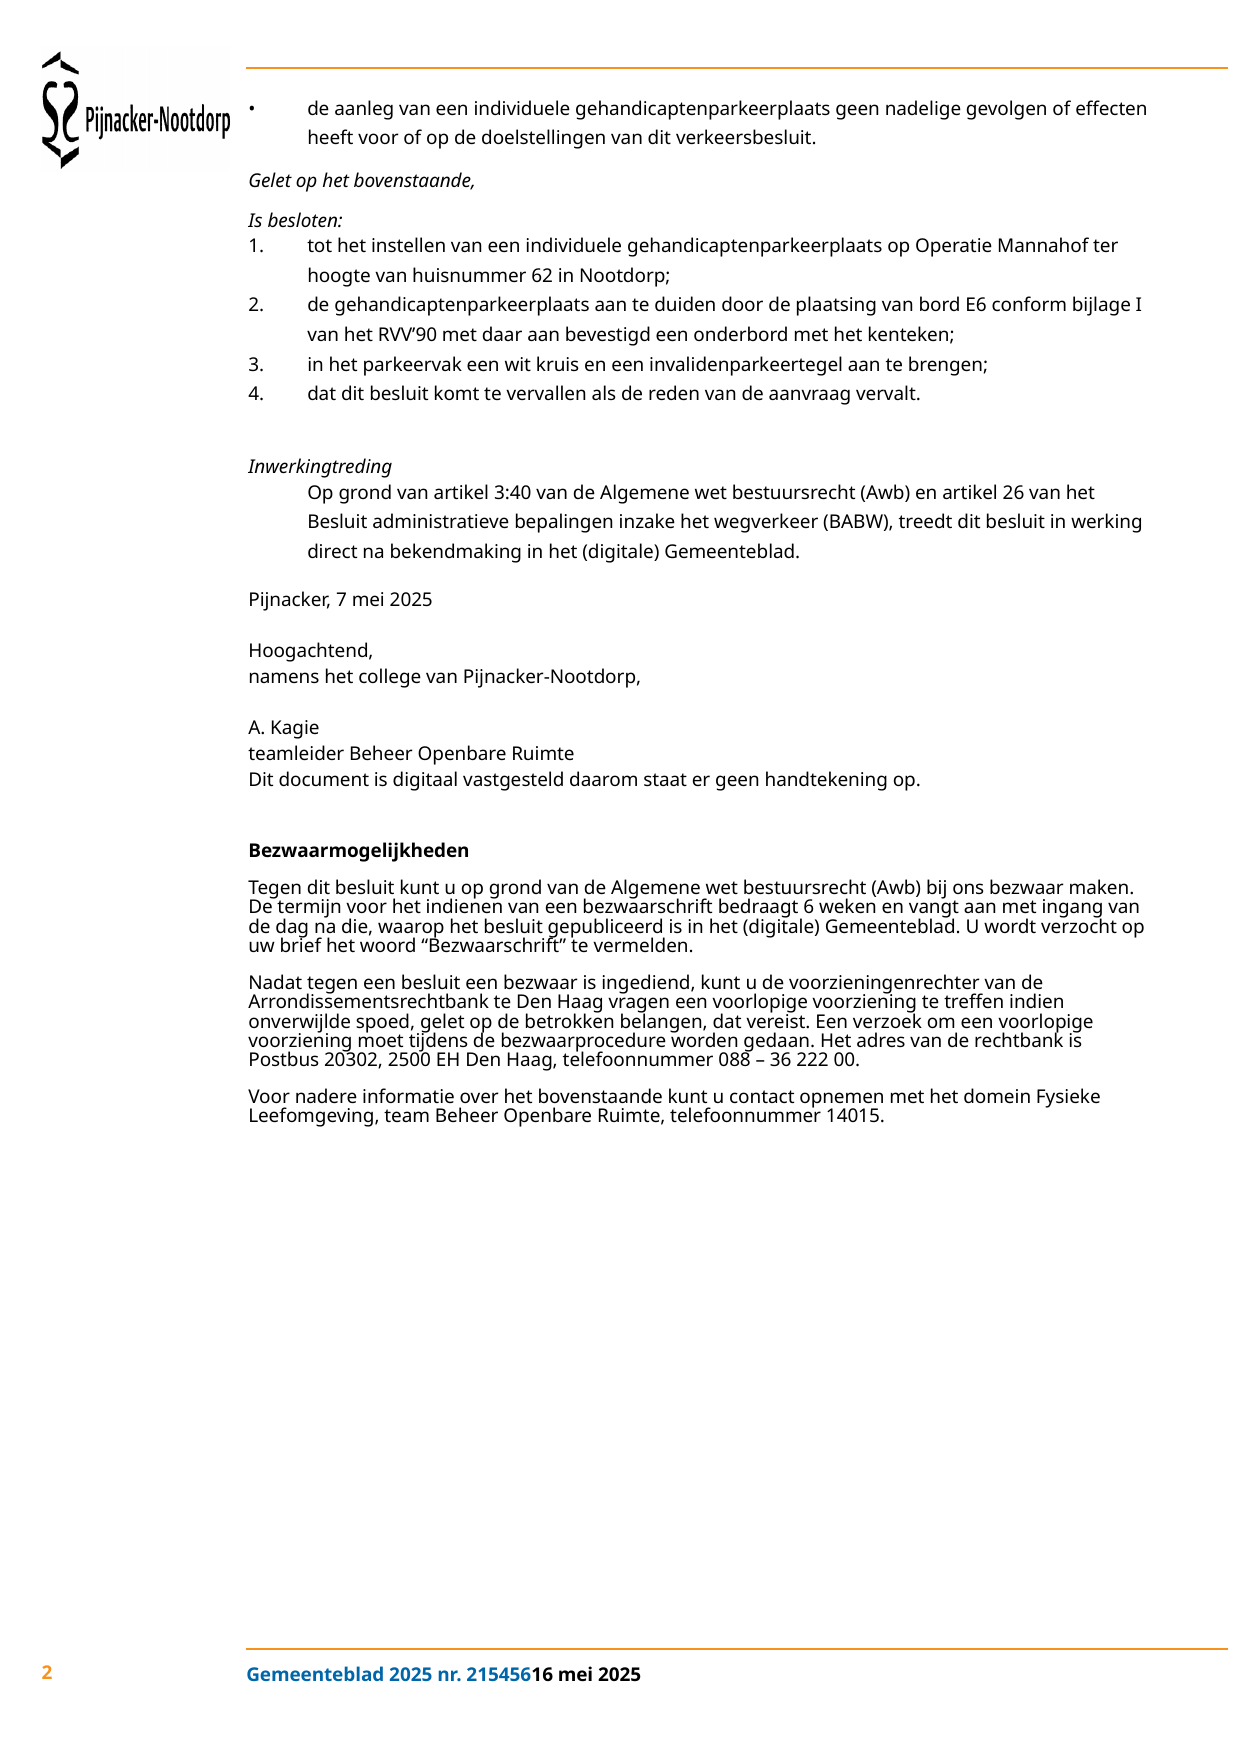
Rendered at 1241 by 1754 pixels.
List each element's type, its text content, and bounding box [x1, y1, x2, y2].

text Pijnacker, 7 mei 2025 [248, 586, 1152, 612]
list de aanleg van een individuele gehandicaptenparkeerplaats geen nadelige gevolgen of effecten heeft voor of op de doelstellingen van dit verkeersbesluit. [248, 95, 1152, 150]
text A. Kagie [248, 714, 1152, 740]
list de gehandicaptenparkeerplaats aan te duiden door de plaatsing van bord E6 conform bijlage I van het RVV’90 met daar aan bevestigd een onderbord met het kenteken; [248, 292, 1152, 347]
text Gelet op het bovenstaande, [248, 167, 1152, 193]
list tot het instellen van een individuele gehandicaptenparkeerplaats op Operatie Mannahof ter hoogte van huisnummer 62 in Nootdorp; [248, 232, 1152, 288]
text Nadat tegen een besluit een bezwaar is ingediend, kunt u de voorzieningenrechter van de Arrondissementsrechtbank te Den Haag vragen een voorlopige voorziening te treffen indien onverwijlde spoed, gelet op de betrokken belangen, dat vereist. Een verzoek om een voorlopige voorziening moet tijdens de bezwaarprocedure worden gedaan. Het adres van de rechtbank is Postbus 20302, 2500 EH Den Haag, telefoonnummer 088 – 36 222 00. [248, 974, 1152, 1070]
text Inwerkingtreding [248, 453, 1152, 479]
list dat dit besluit komt te vervallen als de reden van de aanvraag vervalt. [248, 380, 1152, 406]
text Hoogachtend, [248, 637, 1152, 663]
text Is besloten: [248, 207, 1152, 232]
text Dit document is digitaal vastgesteld daarom staat er geen handtekening op. [248, 766, 1152, 792]
text namens het college van Pijnacker-Nootdorp, [248, 663, 1152, 689]
text Tegen dit besluit kunt u op grond van de Algemene wet bestuursrecht (Awb) bij ons bezwaar maken. De termijn voor het indienen van een bezwaarschrift bedraagt 6 weken en vangt aan met ingang van de dag na die, waarop het besluit gepubliceerd is in het (digitale) Gemeenteblad. U wordt verzocht op uw brief het woord “Bezwaarschrift” te vermelden. [248, 879, 1152, 956]
picture [41, 47, 231, 172]
text teamleider Beheer Openbare Ruimte [248, 740, 1152, 766]
text Voor nadere informatie over het bovenstaande kunt u contact opnemen met het domein Fysieke Leefomgeving, team Beheer Openbare Ruimte, telefoonnummer 14015. [248, 1088, 1152, 1127]
list Op grond van artikel 3:40 van de Algemene wet bestuursrecht (Awb) en artikel 26 van het Besluit administratieve bepalingen inzake het wegverkeer (BABW), treedt dit besluit in werking direct na bekendmaking in het (digitale) Gemeenteblad. [248, 479, 1152, 564]
text Bezwaarmogelijkheden [248, 842, 1152, 862]
list in het parkeervak een wit kruis en een invalidenparkeertegel aan te brengen; [248, 351, 1152, 377]
